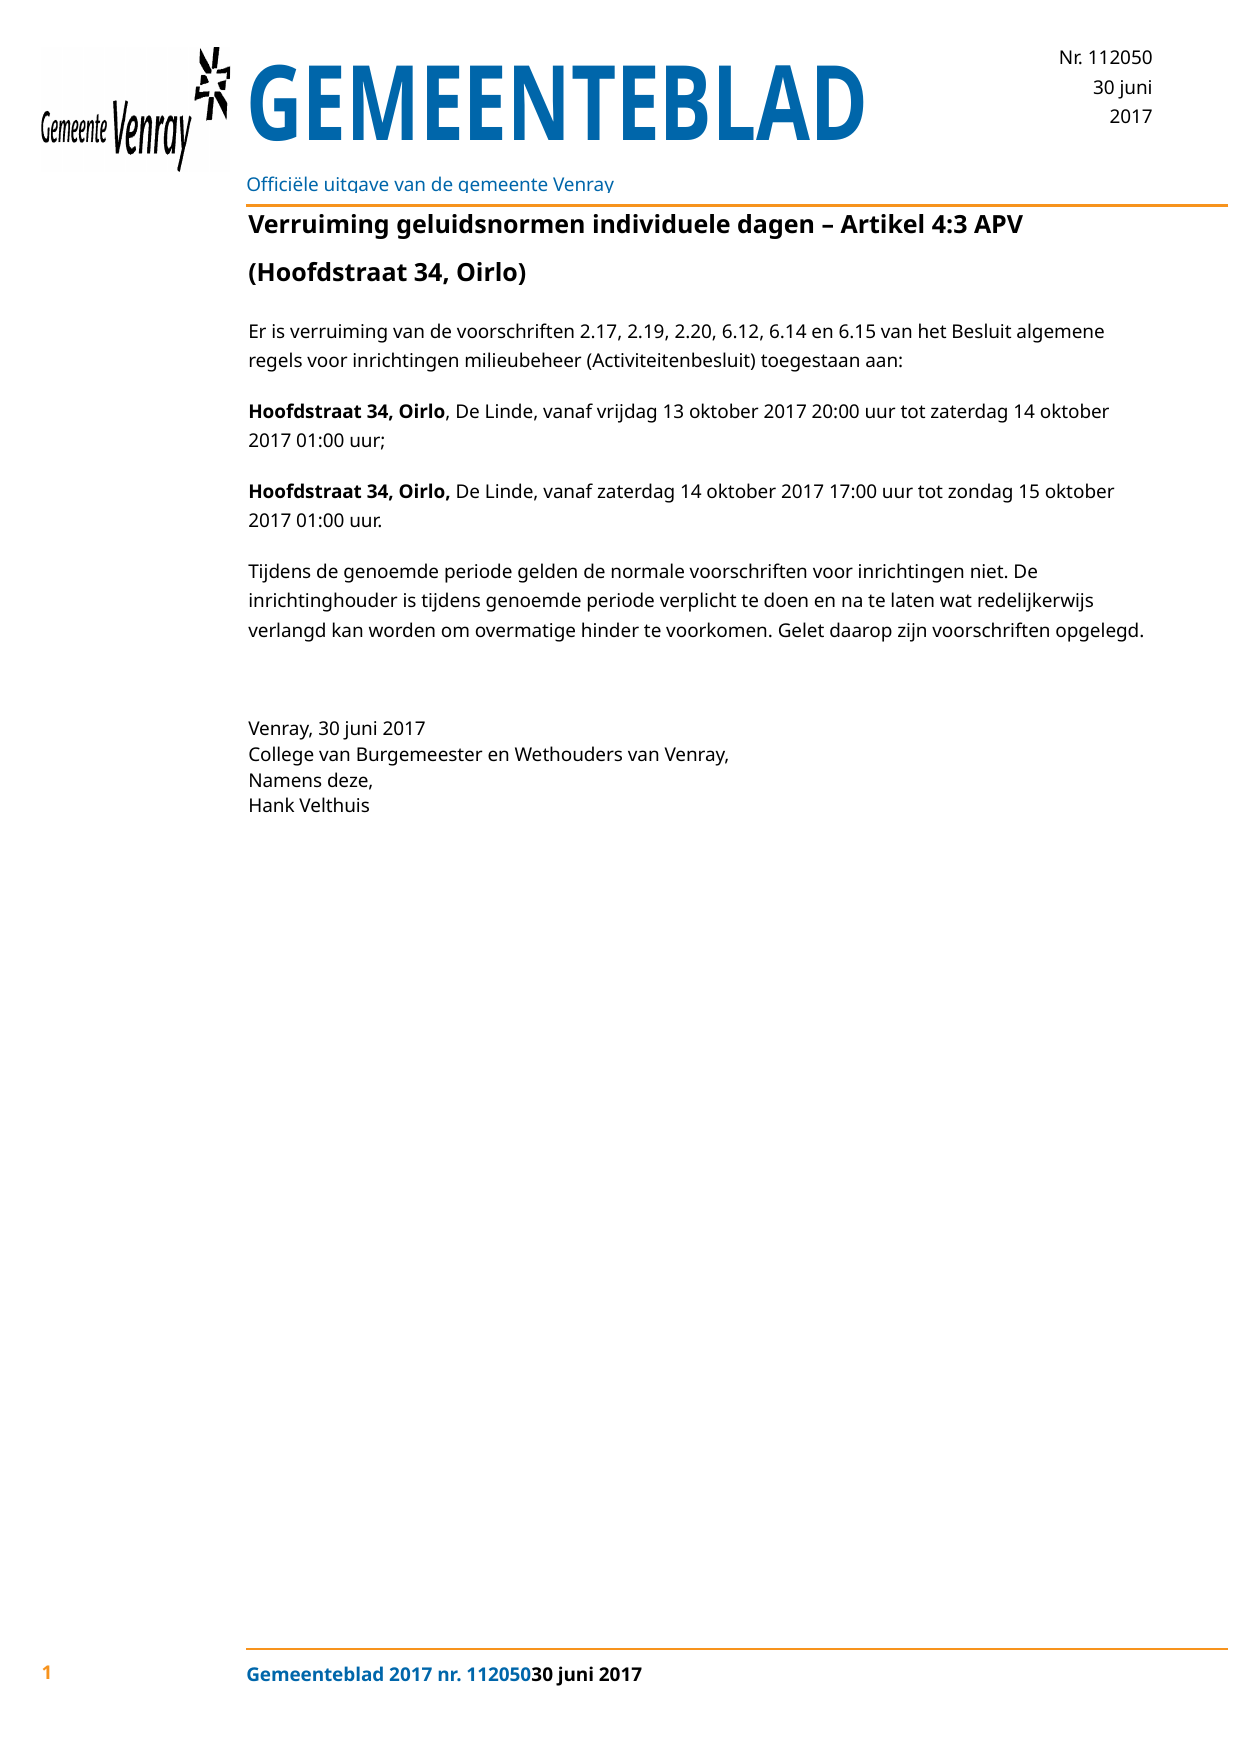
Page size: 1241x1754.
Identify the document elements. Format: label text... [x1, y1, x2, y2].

text Hoofdstraat 34, Oirlo, De Linde, vanaf vrijdag 13 oktober 2017 20:00 uur tot zaterdag 14 oktober 2017 01:00 uur; [248, 398, 1152, 453]
text Namens deze, [248, 767, 1152, 792]
text Hank Velthuis [248, 792, 1152, 818]
text Verruiming geluidsnormen individuele dagen – Artikel 4:3 APV (Hoofdstraat 34, Oirlo) [248, 207, 1152, 288]
text College van Burgemeester en Wethouders van Venray, [248, 741, 1152, 767]
text Venray, 30 juni 2017 [248, 715, 1152, 741]
text Hoofdstraat 34, Oirlo, De Linde, vanaf zaterdag 14 oktober 2017 17:00 uur tot zondag 15 oktober 2017 01:00 uur. [248, 478, 1152, 533]
picture [41, 47, 231, 172]
text Tijdens de genoemde periode gelden de normale voorschriften voor inrichtingen niet. De inrichtinghouder is tijdens genoemde periode verplicht te doen en na te laten wat redelijkerwijs verlangd kan worden om overmatige hinder te voorkomen. Gelet daarop zijn voorschriften opgelegd. [248, 558, 1152, 643]
text Er is verruiming van de voorschriften 2.17, 2.19, 2.20, 6.12, 6.14 en 6.15 van het Besluit algemene regels voor inrichtingen milieubeheer (Activiteitenbesluit) toegestaan aan: [248, 318, 1152, 373]
